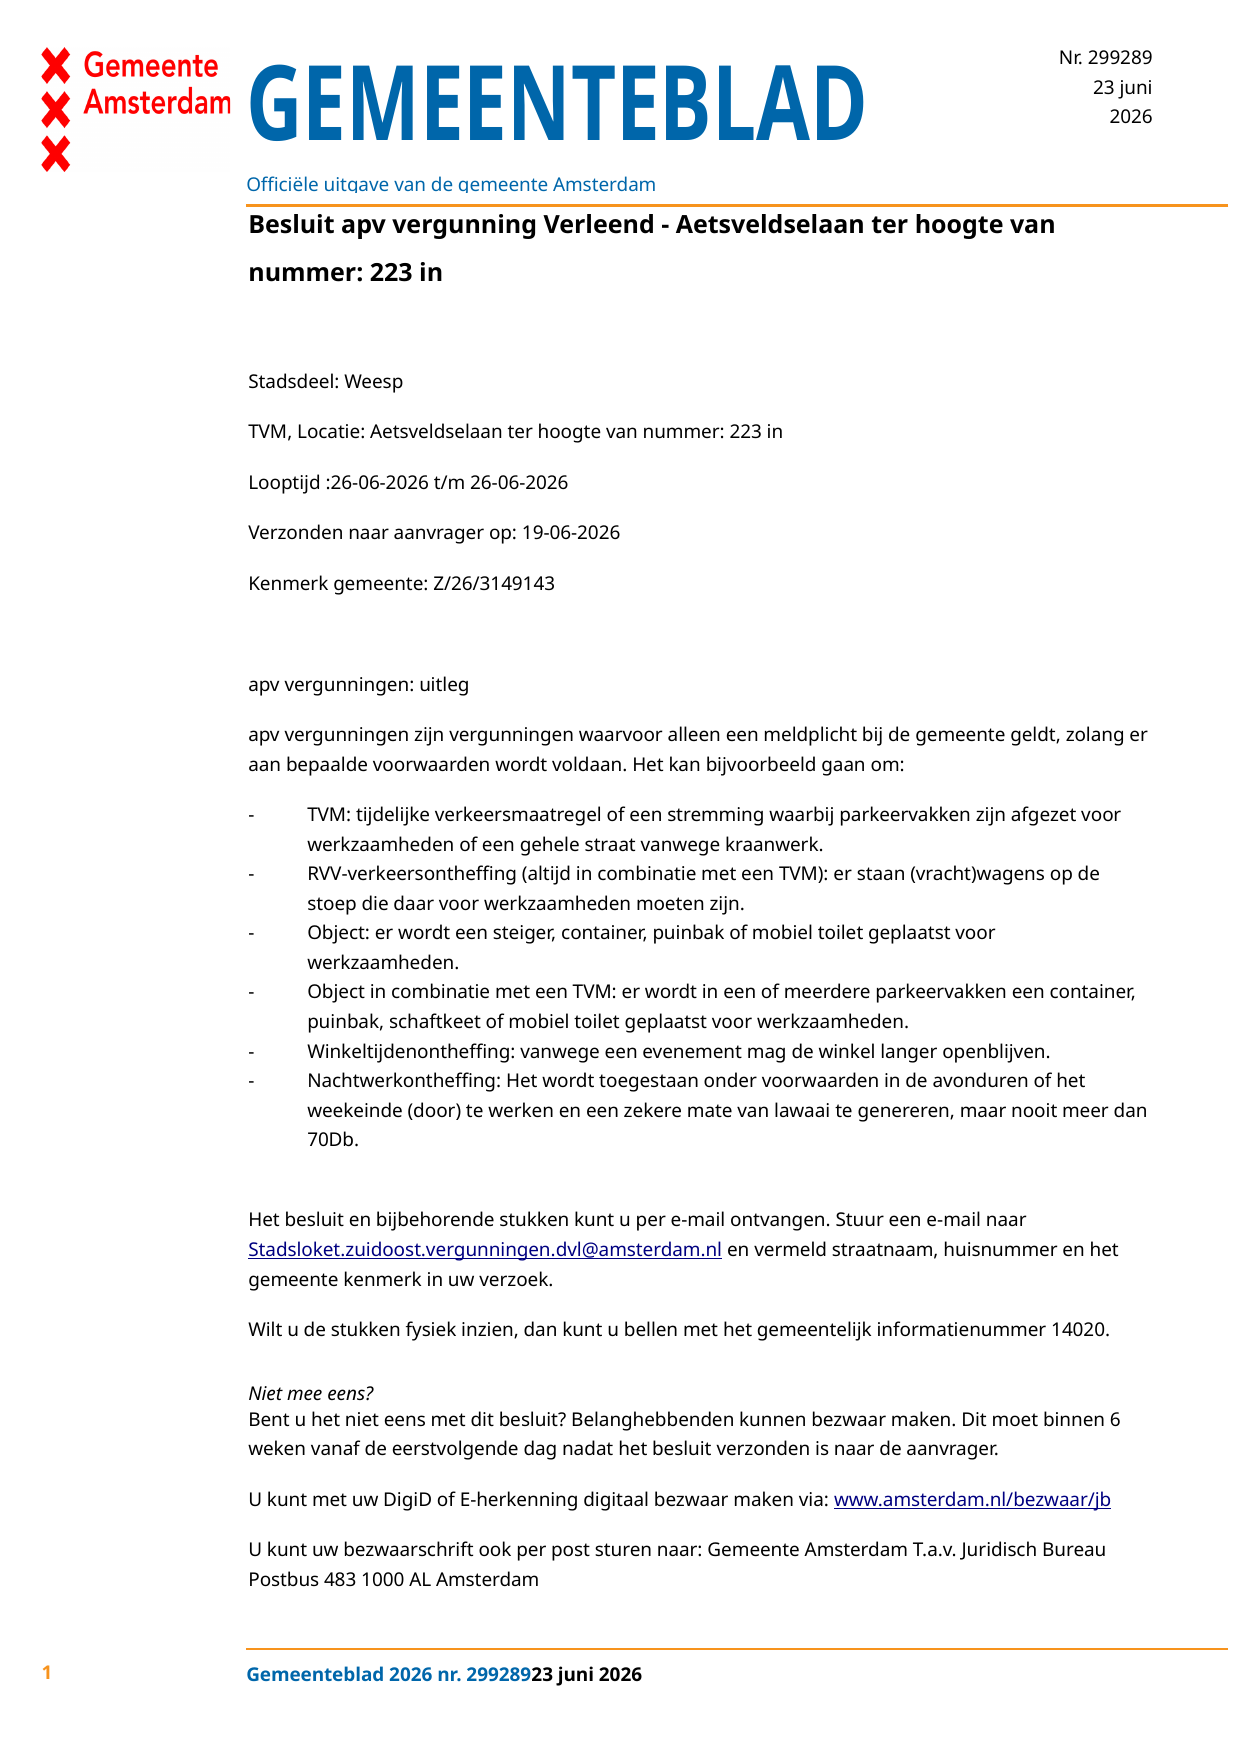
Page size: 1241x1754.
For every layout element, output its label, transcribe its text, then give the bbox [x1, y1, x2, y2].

text TVM, Locatie: Aetsveldselaan ter hoogte van nummer: 223 in [248, 419, 1152, 444]
text Stadsdeel: Weesp [248, 368, 1152, 394]
text Niet mee eens? [248, 1380, 1152, 1406]
list Winkeltijdenontheffing: vanwege een evenement mag de winkel langer openblijven. [248, 1038, 1152, 1064]
list TVM: tijdelijke verkeersmaatregel of een stremming waarbij parkeervakken zijn afgezet voor werkzaamheden of een gehele straat vanwege kraanwerk. [248, 801, 1152, 857]
picture [41, 47, 231, 172]
text U kunt met uw DigiD of E-herkenning digitaal bezwaar maken via: www.amsterdam.nl/bezwaar/jb [248, 1486, 1152, 1512]
text Het besluit en bijbehorende stukken kunt u per e-mail ontvangen. Stuur een e-mail naar Stadsloket.zuidoost.vergunningen.dvl@amsterdam.nl en vermeld straatnaam, huisnummer en het gemeente kenmerk in uw verzoek. [248, 1207, 1152, 1292]
text Looptijd :26-06-2026 t/m 26-06-2026 [248, 469, 1152, 495]
text Bent u het niet eens met dit besluit? Belanghebbenden kunnen bezwaar maken. Dit moet binnen 6 weken vanaf de eerstvolgende dag nadat het besluit verzonden is naar de aanvrager. [248, 1406, 1152, 1461]
text Kenmerk gemeente: Z/26/3149143 [248, 570, 1152, 596]
text Verzonden naar aanvrager op: 19-06-2026 [248, 519, 1152, 545]
text apv vergunningen: uitleg [248, 671, 1152, 697]
text U kunt uw bezwaarschrift ook per post sturen naar: Gemeente Amsterdam T.a.v. Juridisch Bureau Postbus 483 1000 AL Amsterdam [248, 1536, 1152, 1592]
list RVV-verkeersontheffing (altijd in combinatie met een TVM): er staan (vracht)wagens op de stoep die daar voor werkzaamheden moeten zijn. [248, 860, 1152, 916]
list Object: er wordt een steiger, container, puinbak of mobiel toilet geplaatst voor werkzaamheden. [248, 919, 1152, 975]
list Object in combinatie met een TVM: er wordt in een of meerdere parkeervakken een container, puinbak, schaftkeet of mobiel toilet geplaatst voor werkzaamheden. [248, 979, 1152, 1034]
list Nachtwerkontheffing: Het wordt toegestaan onder voorwaarden in de avonduren of het weekeinde (door) te werken en een zekere mate van lawaai te genereren, maar nooit meer dan 70Db. [248, 1067, 1152, 1152]
text Wilt u de stukken fysiek inzien, dan kunt u bellen met het gemeentelijk informatienummer 14020. [248, 1316, 1152, 1342]
text Besluit apv vergunning Verleend - Aetsveldselaan ter hoogte van nummer: 223 in [248, 207, 1152, 288]
text apv vergunningen zijn vergunningen waarvoor alleen een meldplicht bij de gemeente geldt, zolang er aan bepaalde voorwaarden wordt voldaan. Het kan bijvoorbeeld gaan om: [248, 721, 1152, 777]
